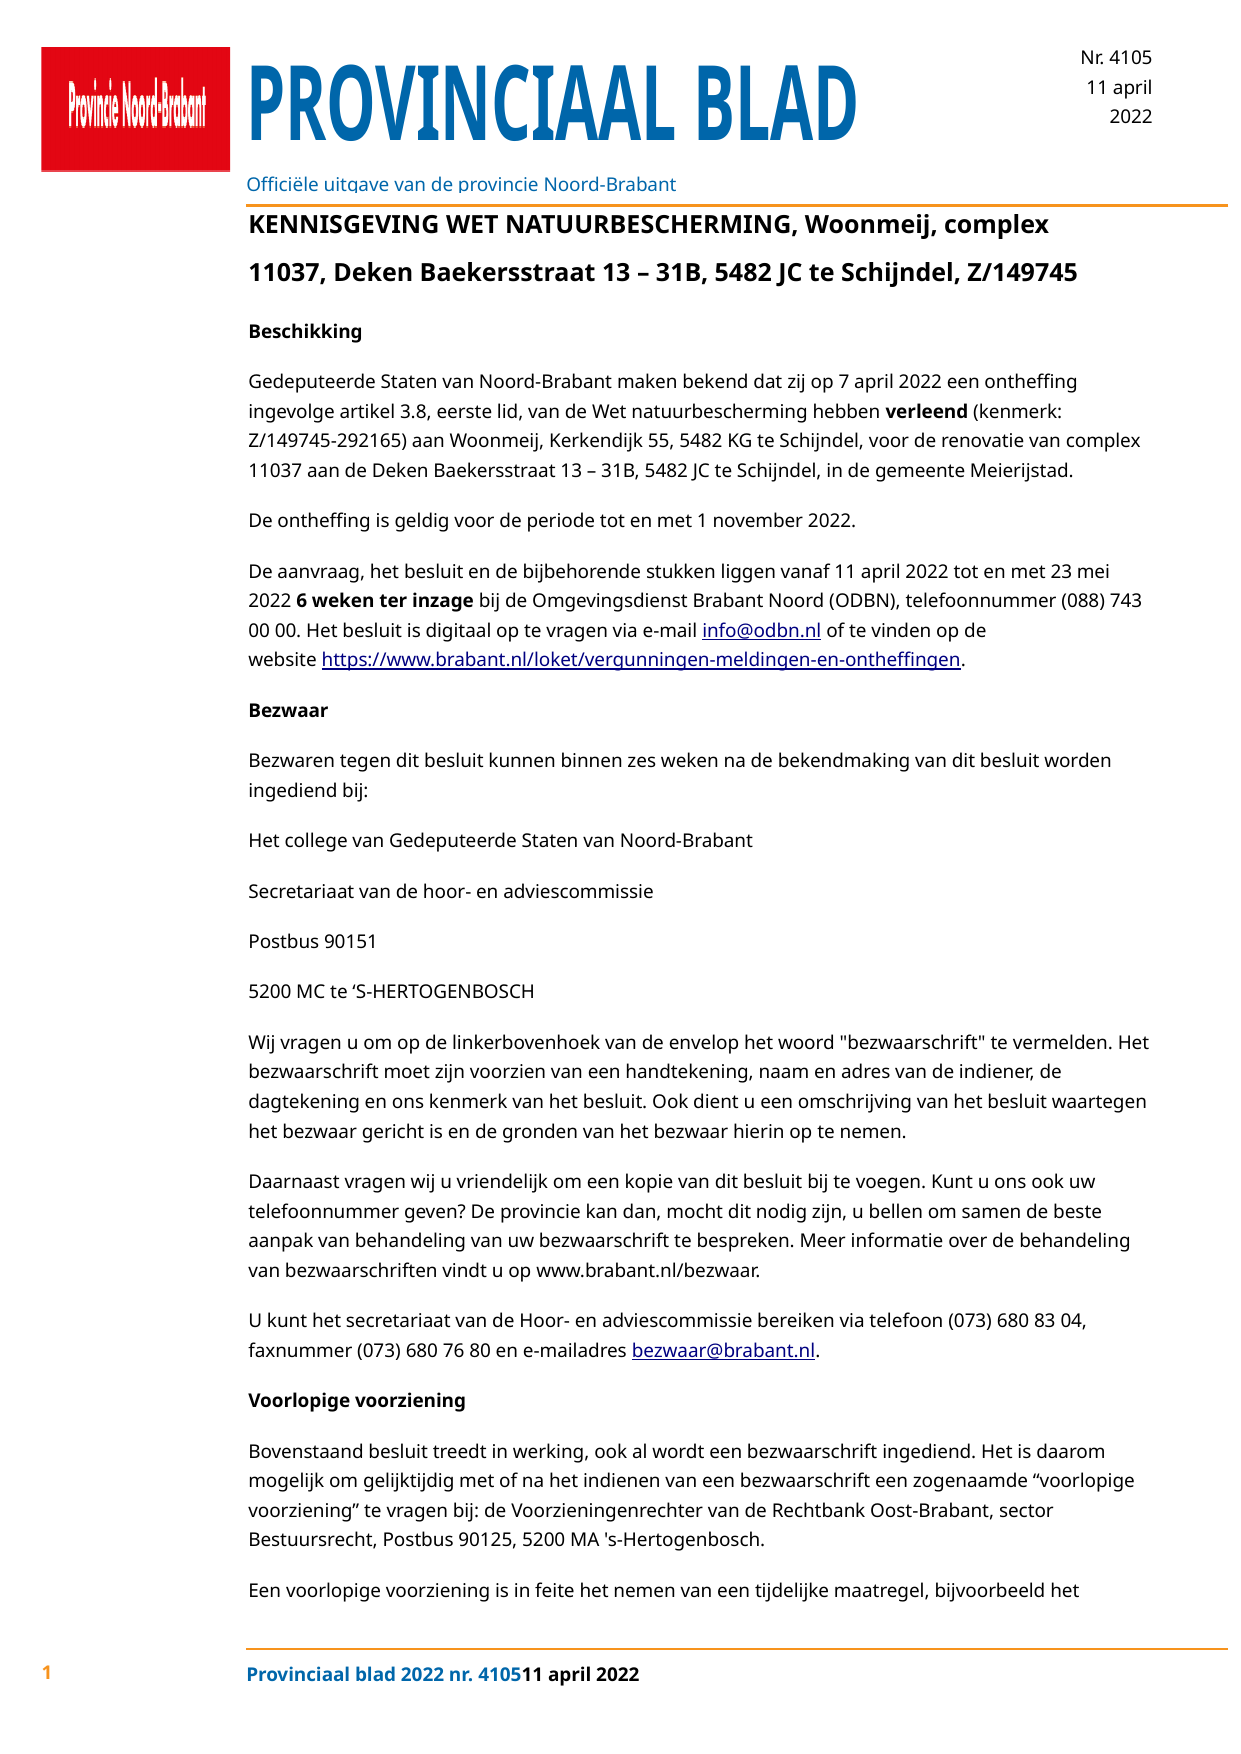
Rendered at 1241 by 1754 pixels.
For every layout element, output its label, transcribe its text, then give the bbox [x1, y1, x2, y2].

text Een voorlopige voorziening is in feite het nemen van een tijdelijke maatregel, bijvoorbeeld het [248, 1577, 1152, 1603]
text 5200 MC te ‘S‑HERTOGENBOSCH [248, 979, 1152, 1004]
text Wij vragen u om op de linkerbovenhoek van de envelop het woord "bezwaarschrift" te vermelden. Het bezwaarschrift moet zijn voorzien van een handtekening, naam en adres van de indiener, de dagtekening en ons kenmerk van het besluit. Ook dient u een omschrijving van het besluit waartegen het bezwaar gericht is en de gronden van het bezwaar hierin op te nemen. [248, 1029, 1152, 1144]
text Het college van Gedeputeerde Staten van Noord-Brabant [248, 827, 1152, 853]
text Voorlopige voorziening [248, 1387, 1152, 1413]
text U kunt het secretariaat van de Hoor- en adviescommissie bereiken via telefoon (073) 680 83 04, faxnummer (073) 680 76 80 en e-mailadres bezwaar@brabant.nl. [248, 1307, 1152, 1363]
picture [41, 47, 231, 172]
text Daarnaast vragen wij u vriendelijk om een kopie van dit besluit bij te voegen. Kunt u ons ook uw telefoonnummer geven? De provincie kan dan, mocht dit nodig zijn, u bellen om samen de beste aanpak van behandeling van uw bezwaarschrift te bespreken. Meer informatie over de behandeling van bezwaarschriften vindt u op www.brabant.nl/bezwaar. [248, 1168, 1152, 1283]
text Bezwaar [248, 697, 1152, 723]
text De ontheffing is geldig voor de periode tot en met 1 november 2022. [248, 507, 1152, 533]
text Postbus 90151 [248, 928, 1152, 954]
text Bovenstaand besluit treedt in werking, ook al wordt een bezwaarschrift ingediend. Het is daarom mogelijk om gelijktijdig met of na het indienen van een bezwaarschrift een zogenaamde “voorlopige voorziening” te vragen bij: de Voorzieningenrechter van de Rechtbank Oost-Brabant, sector Bestuursrecht, Postbus 90125, 5200 MA 's-Hertogenbosch. [248, 1438, 1152, 1552]
text Beschikking [248, 318, 1152, 344]
text Gedeputeerde Staten van Noord-Brabant maken bekend dat zij op 7 april 2022 een ontheffing ingevolge artikel 3.8, eerste lid, van de Wet natuurbescherming hebben verleend (kenmerk: Z/149745-292165) aan Woonmeij, Kerkendijk 55, 5482 KG te Schijndel, voor de renovatie van complex 11037 aan de Deken Baekersstraat 13 – 31B, 5482 JC te Schijndel, in de gemeente Meierijstad. [248, 368, 1152, 483]
text De aanvraag, het besluit en de bijbehorende stukken liggen vanaf 11 april 2022 tot en met 23 mei 2022 6 weken ter inzage bij de Omgevingsdienst Brabant Noord (ODBN), telefoonnummer (088) 743 00 00. Het besluit is digitaal op te vragen via e-mail info@odbn.nl of te vinden op de website https://www.brabant.nl/loket/vergunningen-meldingen-en-ontheffingen. [248, 558, 1152, 672]
text Bezwaren tegen dit besluit kunnen binnen zes weken na de bekendmaking van dit besluit worden ingediend bij: [248, 747, 1152, 803]
text Secretariaat van de hoor- en adviescommissie [248, 878, 1152, 904]
text KENNISGEVING WET NATUURBESCHERMING, Woonmeij, complex 11037, Deken Baekersstraat 13 – 31B, 5482 JC te Schijndel, Z/149745 [248, 207, 1152, 288]
